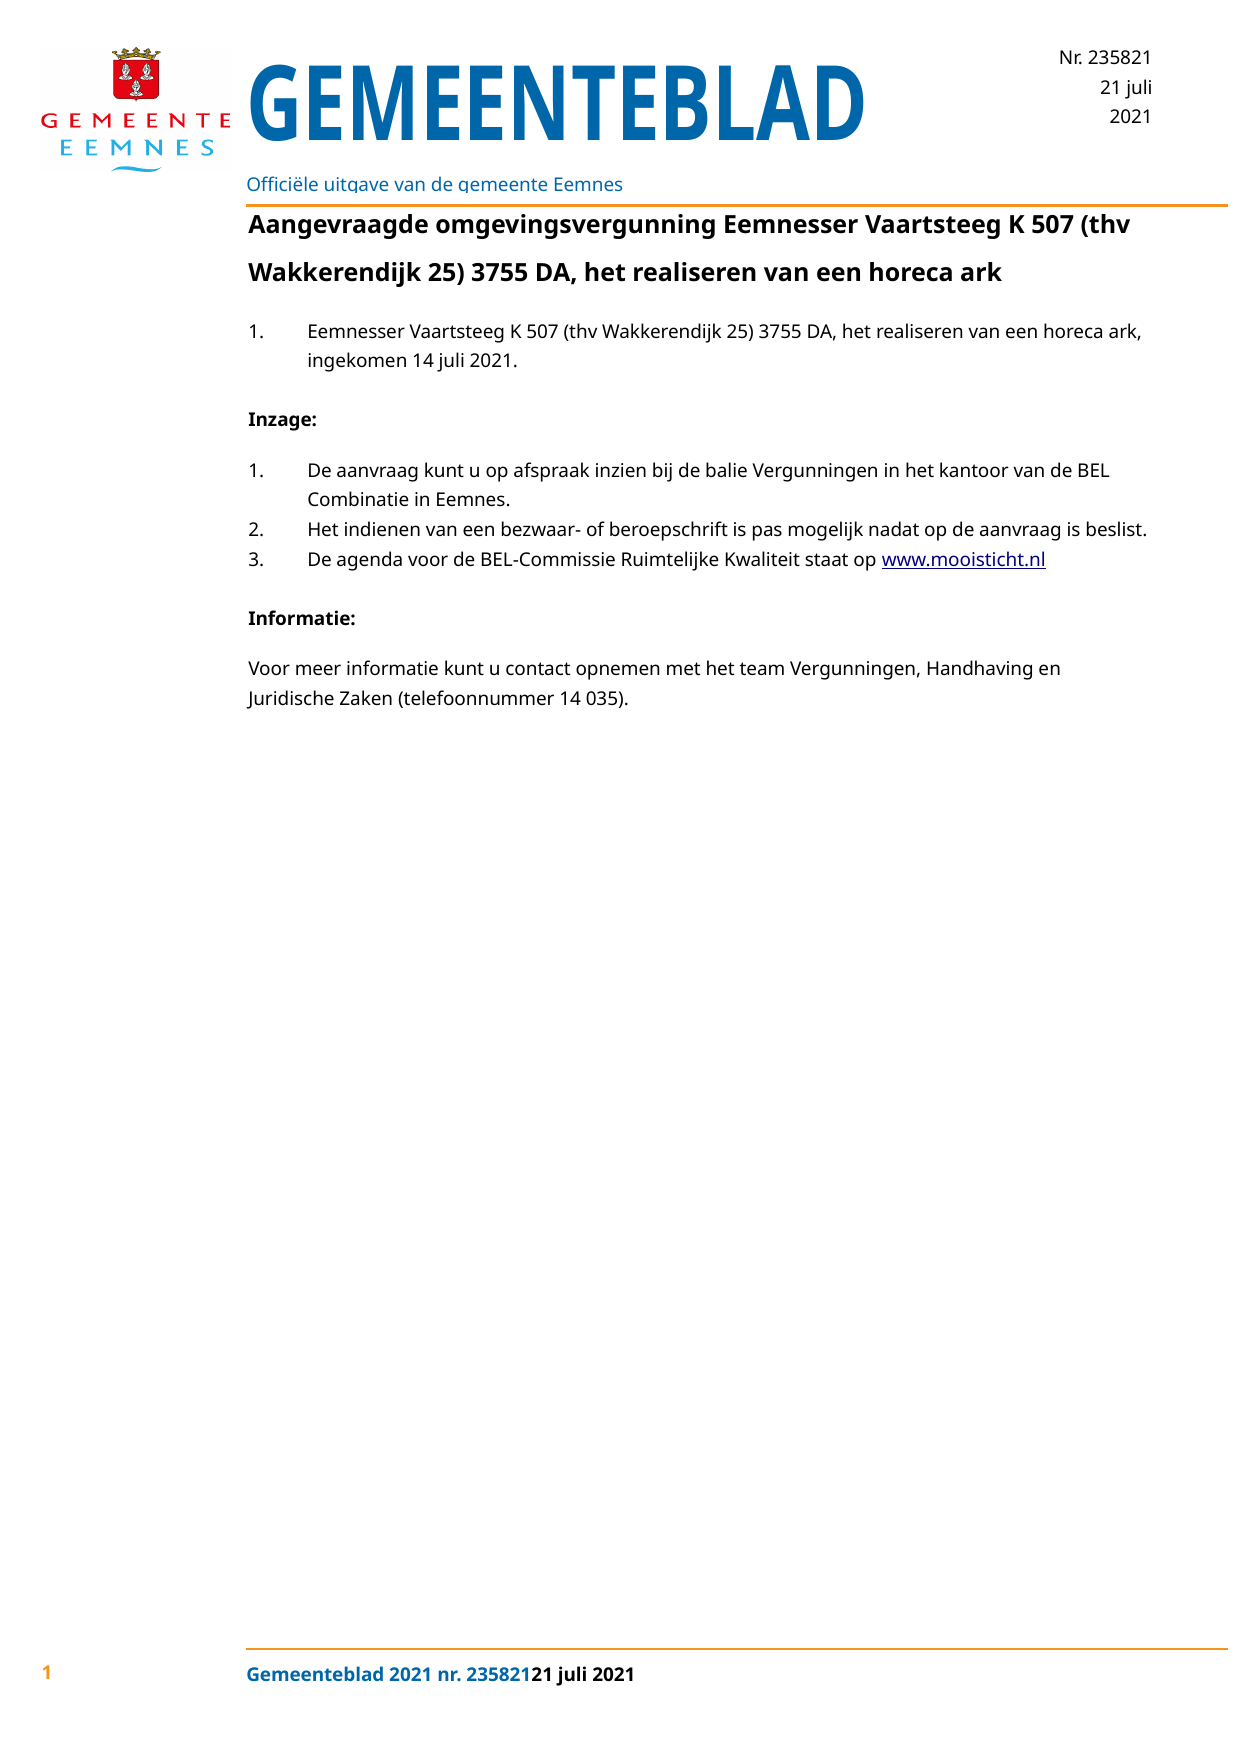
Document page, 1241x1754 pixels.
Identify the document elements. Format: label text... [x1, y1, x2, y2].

text Informatie: [248, 605, 1152, 631]
picture [41, 47, 231, 172]
list Eemnesser Vaartsteeg K 507 (thv Wakkerendijk 25) 3755 DA, het realiseren van een horeca ark, ingekomen 14 juli 2021. [248, 318, 1152, 373]
text Aangevraagde omgevingsvergunning Eemnesser Vaartsteeg K 507 (thv Wakkerendijk 25) 3755 DA, het realiseren van een horeca ark [248, 207, 1152, 288]
list Het indienen van een bezwaar- of beroepschrift is pas mogelijk nadat op de aanvraag is beslist. [248, 516, 1152, 542]
list De aanvraag kunt u op afspraak inzien bij de balie Vergunningen in het kantoor van de BEL Combinatie in Eemnes. [248, 457, 1152, 512]
text Inzage: [248, 407, 1152, 432]
text Voor meer informatie kunt u contact opnemen met het team Vergunningen, Handhaving en Juridische Zaken (telefoonnummer 14 035). [248, 655, 1152, 711]
list De agenda voor de BEL-Commissie Ruimtelijke Kwaliteit staat op www.mooisticht.nl [248, 546, 1152, 572]
